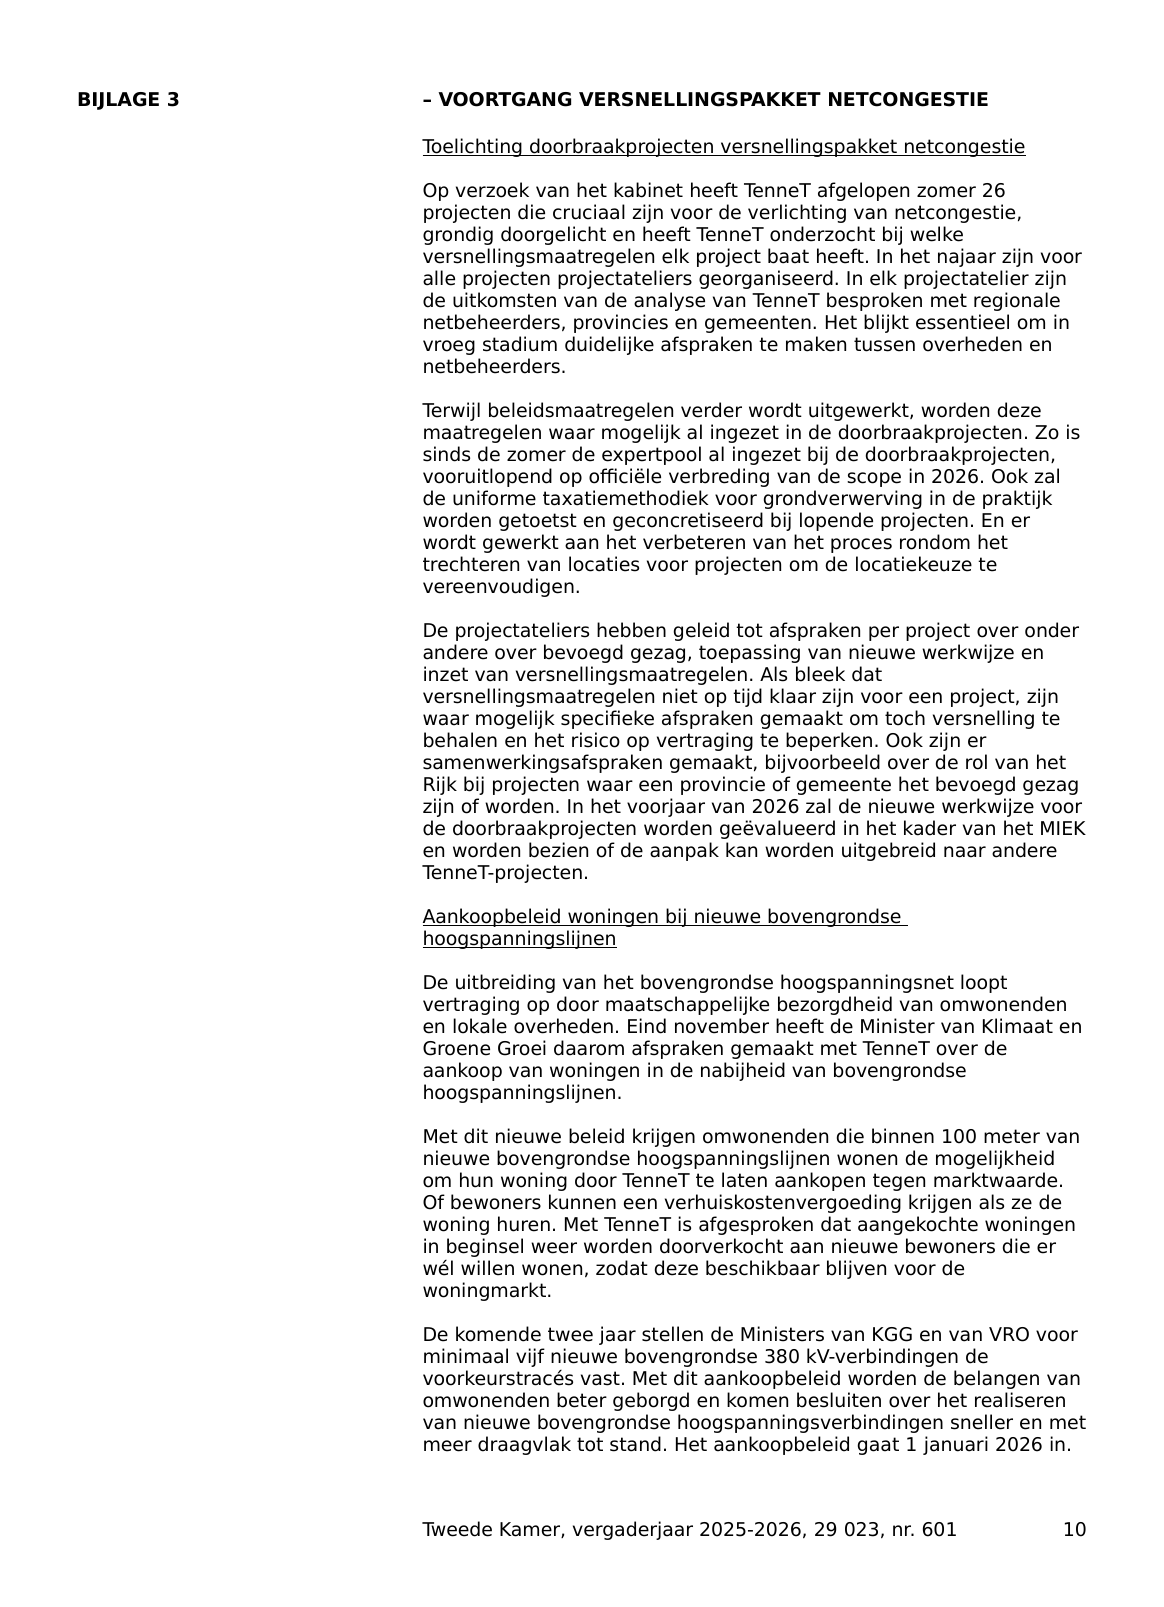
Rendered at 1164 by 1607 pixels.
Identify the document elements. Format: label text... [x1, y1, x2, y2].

subtitle Toelichting doorbraakprojecten versnellingspakket netcongestie [422, 136, 1087, 158]
text Terwijl beleidsmaatregelen verder wordt uitgewerkt, worden deze maatregelen waar mogelijk al ingezet in de doorbraakprojecten. Zo is sinds de zomer de expertpool al ingezet bij de doorbraakprojecten, vooruitlopend op officiële verbreding van de scope in 2026. Ook zal de uniforme taxatiemethodiek voor grondverwerving in de praktijk worden getoetst en geconcretiseerd bij lopende projecten. En er wordt gewerkt aan het verbeteren van het proces rondom het trechteren van locaties voor projecten om de locatiekeuze te vereenvoudigen. [422, 400, 1087, 598]
text De uitbreiding van het bovengrondse hoogspanningsnet loopt vertraging op door maatschappelijke bezorgdheid van omwonenden en lokale overheden. Eind november heeft de Minister van Klimaat en Groene Groei daarom afspraken gemaakt met TenneT over de aankoop van woningen in de nabijheid van bovengrondse hoogspanningslijnen. [422, 972, 1087, 1104]
text Op verzoek van het kabinet heeft TenneT afgelopen zomer 26 projecten die cruciaal zijn voor de verlichting van netcongestie, grondig doorgelicht en heeft TenneT onderzocht bij welke versnellingsmaatregelen elk project baat heeft. In het najaar zijn voor alle projecten projectateliers georganiseerd. In elk projectatelier zijn de uitkomsten van de analyse van TenneT besproken met regionale netbeheerders, provincies en gemeenten. Het blijkt essentieel om in vroeg stadium duidelijke afspraken te maken tussen overheden en netbeheerders. [422, 180, 1087, 378]
text Met dit nieuwe beleid krijgen omwonenden die binnen 100 meter van nieuwe bovengrondse hoogspanningslijnen wonen de mogelijkheid om hun woning door TenneT te laten aankopen tegen marktwaarde. Of bewoners kunnen een verhuiskostenvergoeding krijgen als ze de woning huren. Met TenneT is afgesproken dat aangekochte woningen in beginsel weer worden doorverkocht aan nieuwe bewoners die er wél willen wonen, zodat deze beschikbaar blijven voor de woningmarkt. [422, 1126, 1087, 1302]
subtitle BIJLAGE 3 – VOORTGANG VERSNELLINGSPAKKET NETCONGESTIE [77, 89, 1087, 111]
text De komende twee jaar stellen de Ministers van KGG en van VRO voor minimaal vijf nieuwe bovengrondse 380 kV-verbindingen de voorkeurstracés vast. Met dit aankoopbeleid worden de belangen van omwonenden beter geborgd en komen besluiten over het realiseren van nieuwe bovengrondse hoogspanningsverbindingen sneller en met meer draagvlak tot stand. Het aankoopbeleid gaat 1 januari 2026 in. [422, 1324, 1087, 1456]
subtitle Aankoopbeleid woningen bij nieuwe bovengrondse hoogspanningslijnen [422, 906, 1087, 950]
text De projectateliers hebben geleid tot afspraken per project over onder andere over bevoegd gezag, toepassing van nieuwe werkwijze en inzet van versnellingsmaatregelen. Als bleek dat versnellingsmaatregelen niet op tijd klaar zijn voor een project, zijn waar mogelijk specifieke afspraken gemaakt om toch versnelling te behalen en het risico op vertraging te beperken. Ook zijn er samenwerkingsafspraken gemaakt, bijvoorbeeld over de rol van het Rijk bij projecten waar een provincie of gemeente het bevoegd gezag zijn of worden. In het voorjaar van 2026 zal de nieuwe werkwijze voor de doorbraakprojecten worden geëvalueerd in het kader van het MIEK en worden bezien of de aanpak kan worden uitgebreid naar andere TenneT-projecten. [422, 620, 1087, 884]
